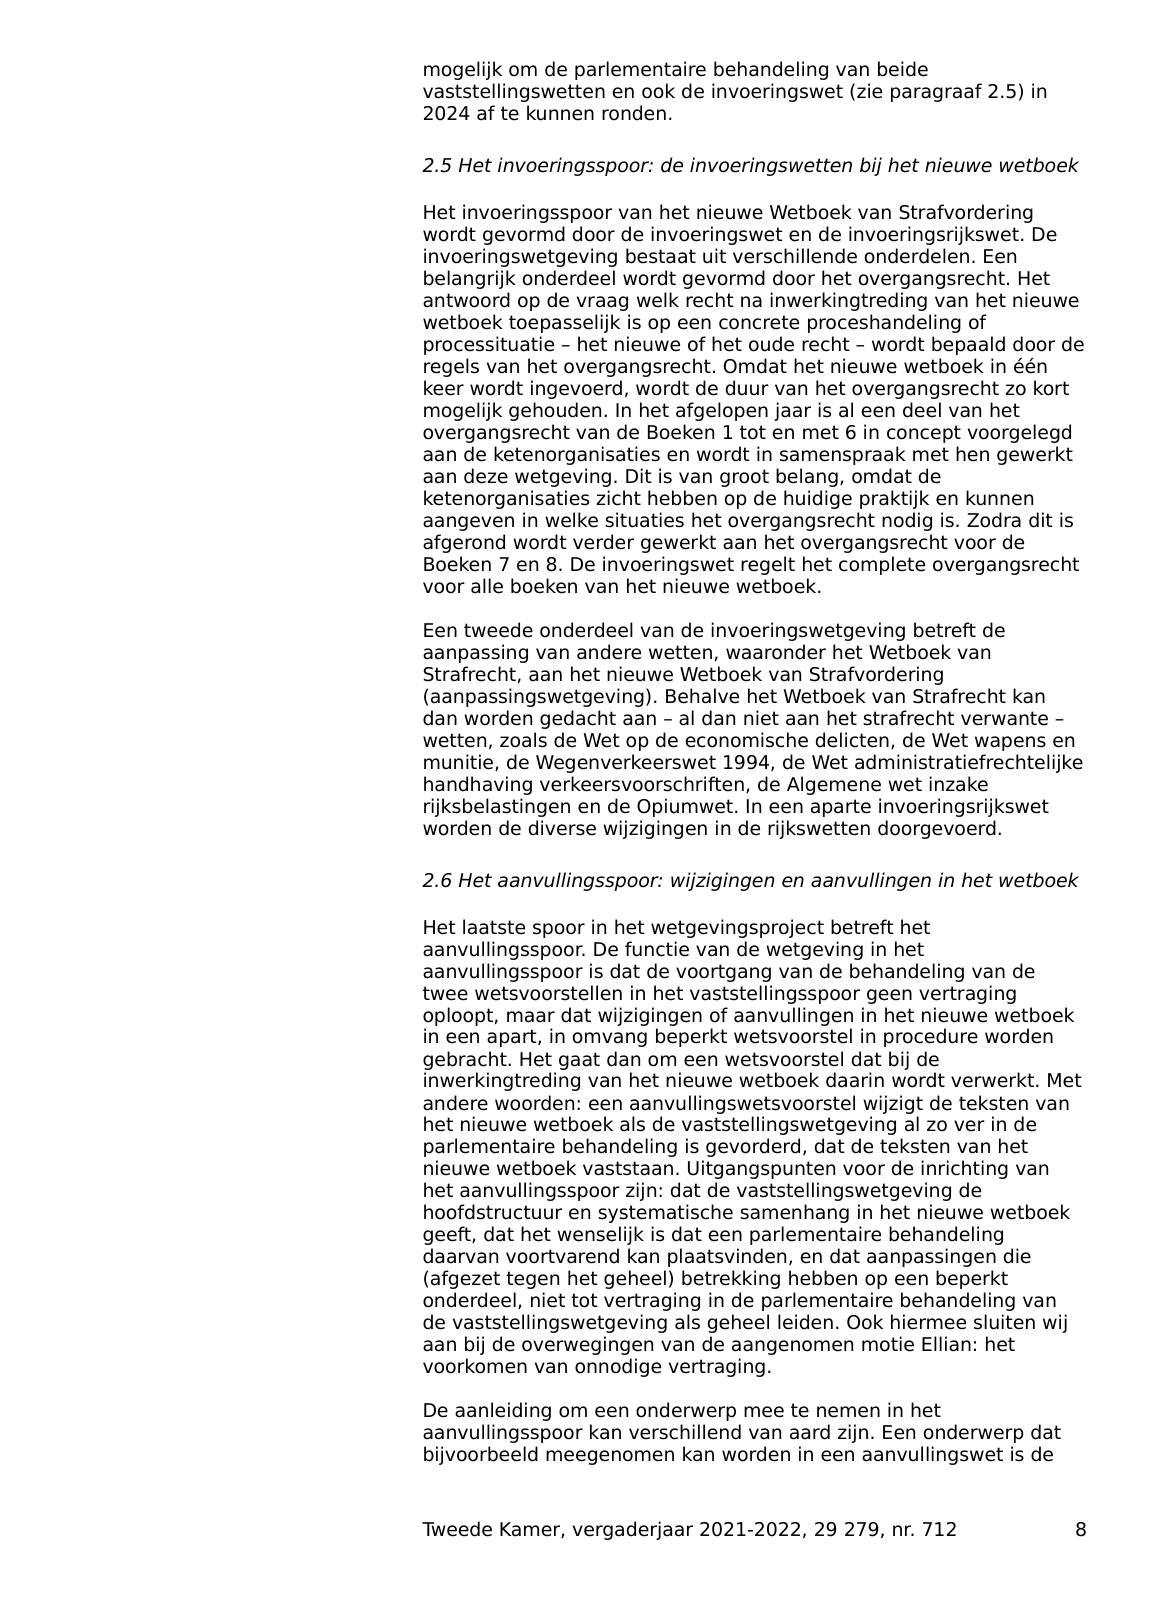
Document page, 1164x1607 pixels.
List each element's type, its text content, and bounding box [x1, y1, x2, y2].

text De aanleiding om een onderwerp mee te nemen in het aanvullingsspoor kan verschillend van aard zijn. Een onderwerp dat bijvoorbeeld meegenomen kan worden in een aanvullingswet is de [422, 1400, 1087, 1466]
text Een tweede onderdeel van de invoeringswetgeving betreft de aanpassing van andere wetten, waaronder het Wetboek van Strafrecht, aan het nieuwe Wetboek van Strafvordering (aanpassingswetgeving). Behalve het Wetboek van Strafrecht kan dan worden gedacht aan – al dan niet aan het strafrecht verwante – wetten, zoals de Wet op de economische delicten, de Wet wapens en munitie, de Wegenverkeerswet 1994, de Wet administratiefrechtelijke handhaving verkeersvoorschriften, de Algemene wet inzake rijksbelastingen en de Opiumwet. In een aparte invoeringsrijkswet worden de diverse wijzigingen in de rijkswetten doorgevoerd. [422, 620, 1087, 839]
text Het invoeringsspoor van het nieuwe Wetboek van Strafvordering wordt gevormd door de invoeringswet en de invoeringsrijkswet. De invoeringswetgeving bestaat uit verschillende onderdelen. Een belangrijk onderdeel wordt gevormd door het overgangsrecht. Het antwoord op de vraag welk recht na inwerkingtreding van het nieuwe wetboek toepasselijk is op een concrete proceshandeling of processituatie – het nieuwe of het oude recht – wordt bepaald door de regels van het overgangsrecht. Omdat het nieuwe wetboek in één keer wordt ingevoerd, wordt de duur van het overgangsrecht zo kort mogelijk gehouden. In het afgelopen jaar is al een deel van het overgangsrecht van de Boeken 1 tot en met 6 in concept voorgelegd aan de ketenorganisaties en wordt in samenspraak met hen gewerkt aan deze wetgeving. Dit is van groot belang, omdat de ketenorganisaties zicht hebben op de huidige praktijk en kunnen aangeven in welke situaties het overgangsrecht nodig is. Zodra dit is afgerond wordt verder gewerkt aan het overgangsrecht voor de Boeken 7 en 8. De invoeringswet regelt het complete overgangsrecht voor alle boeken van het nieuwe wetboek. [422, 202, 1087, 598]
text mogelijk om de parlementaire behandeling van beide vaststellingswetten en ook de invoeringswet (zie paragraaf 2.5) in 2024 af te kunnen ronden. [422, 59, 1087, 125]
subtitle 2.6 Het aanvullingsspoor: wijzigingen en aanvullingen in het wetboek [422, 869, 1087, 892]
text Het laatste spoor in het wetgevingsproject betreft het aanvullingsspoor. De functie van de wetgeving in het aanvullingsspoor is dat de voortgang van de behandeling van de twee wetsvoorstellen in het vaststellingsspoor geen vertraging oploopt, maar dat wijzigingen of aanvullingen in het nieuwe wetboek in een apart, in omvang beperkt wetsvoorstel in procedure worden gebracht. Het gaat dan om een wetsvoorstel dat bij de inwerkingtreding van het nieuwe wetboek daarin wordt verwerkt. Met andere woorden: een aanvullingswetsvoorstel wijzigt de teksten van het nieuwe wetboek als de vaststellingswetgeving al zo ver in de parlementaire behandeling is gevorderd, dat de teksten van het nieuwe wetboek vaststaan. Uitgangspunten voor de inrichting van het aanvullingsspoor zijn: dat de vaststellingswetgeving de hoofdstructuur en systematische samenhang in het nieuwe wetboek geeft, dat het wenselijk is dat een parlementaire behandeling daarvan voortvarend kan plaatsvinden, en dat aanpassingen die (afgezet tegen het geheel) betrekking hebben op een beperkt onderdeel, niet tot vertraging in de parlementaire behandeling van de vaststellingswetgeving als geheel leiden. Ook hiermee sluiten wij aan bij de overwegingen van de aangenomen motie Ellian: het voorkomen van onnodige vertraging. [422, 917, 1087, 1378]
subtitle 2.5 Het invoeringsspoor: de invoeringswetten bij het nieuwe wetboek [422, 155, 1087, 177]
